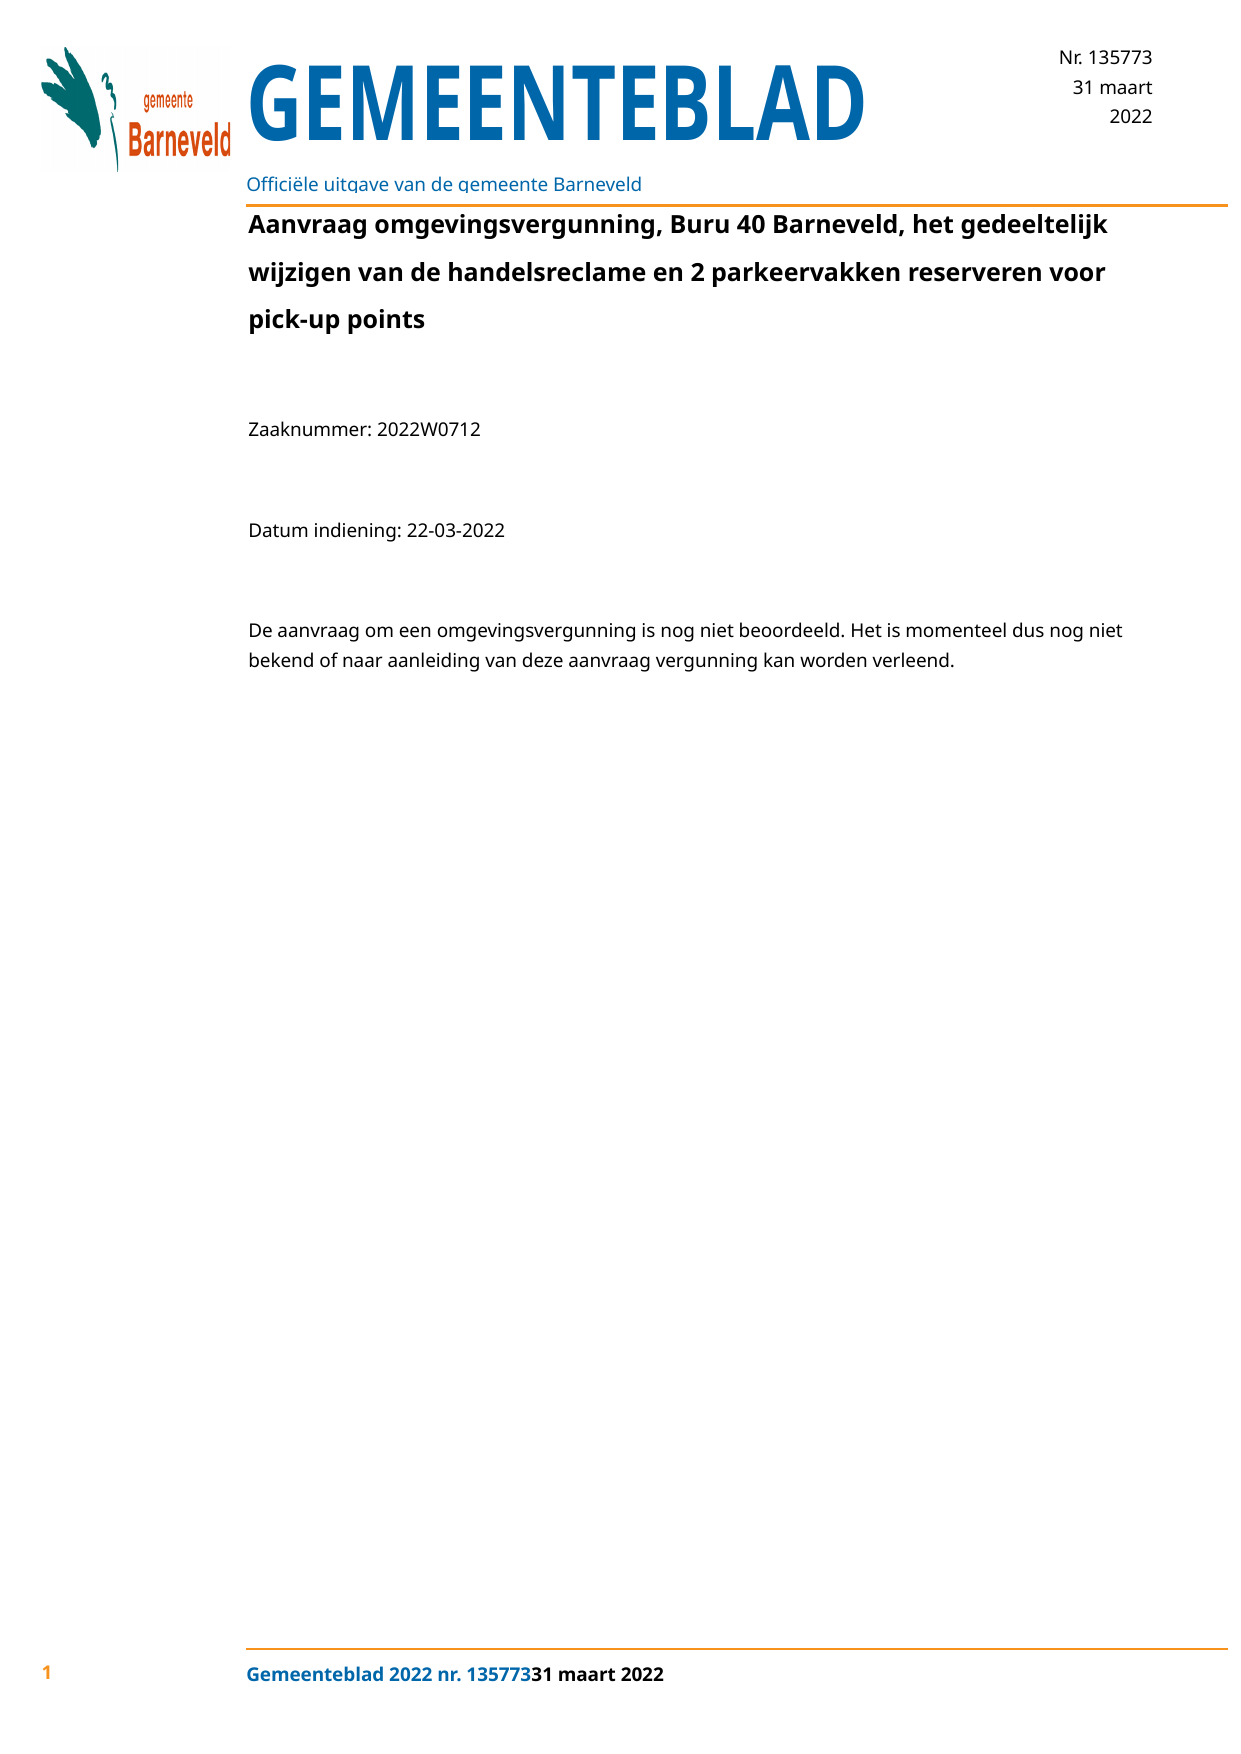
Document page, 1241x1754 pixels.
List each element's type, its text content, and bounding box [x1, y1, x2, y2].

text De aanvraag om een omgevingsvergunning is nog niet beoordeeld. Het is momenteel dus nog niet bekend of naar aanleiding van deze aanvraag vergunning kan worden verleend. [248, 618, 1152, 673]
text Aanvraag omgevingsvergunning, Buru 40 Barneveld, het gedeeltelijk wijzigen van de handelsreclame en 2 parkeervakken reserveren voor pick-up points [248, 207, 1152, 336]
text Datum indiening: 22-03-2022 [248, 517, 1152, 542]
picture [41, 47, 231, 172]
text Zaaknummer: 2022W0712 [248, 416, 1152, 442]
